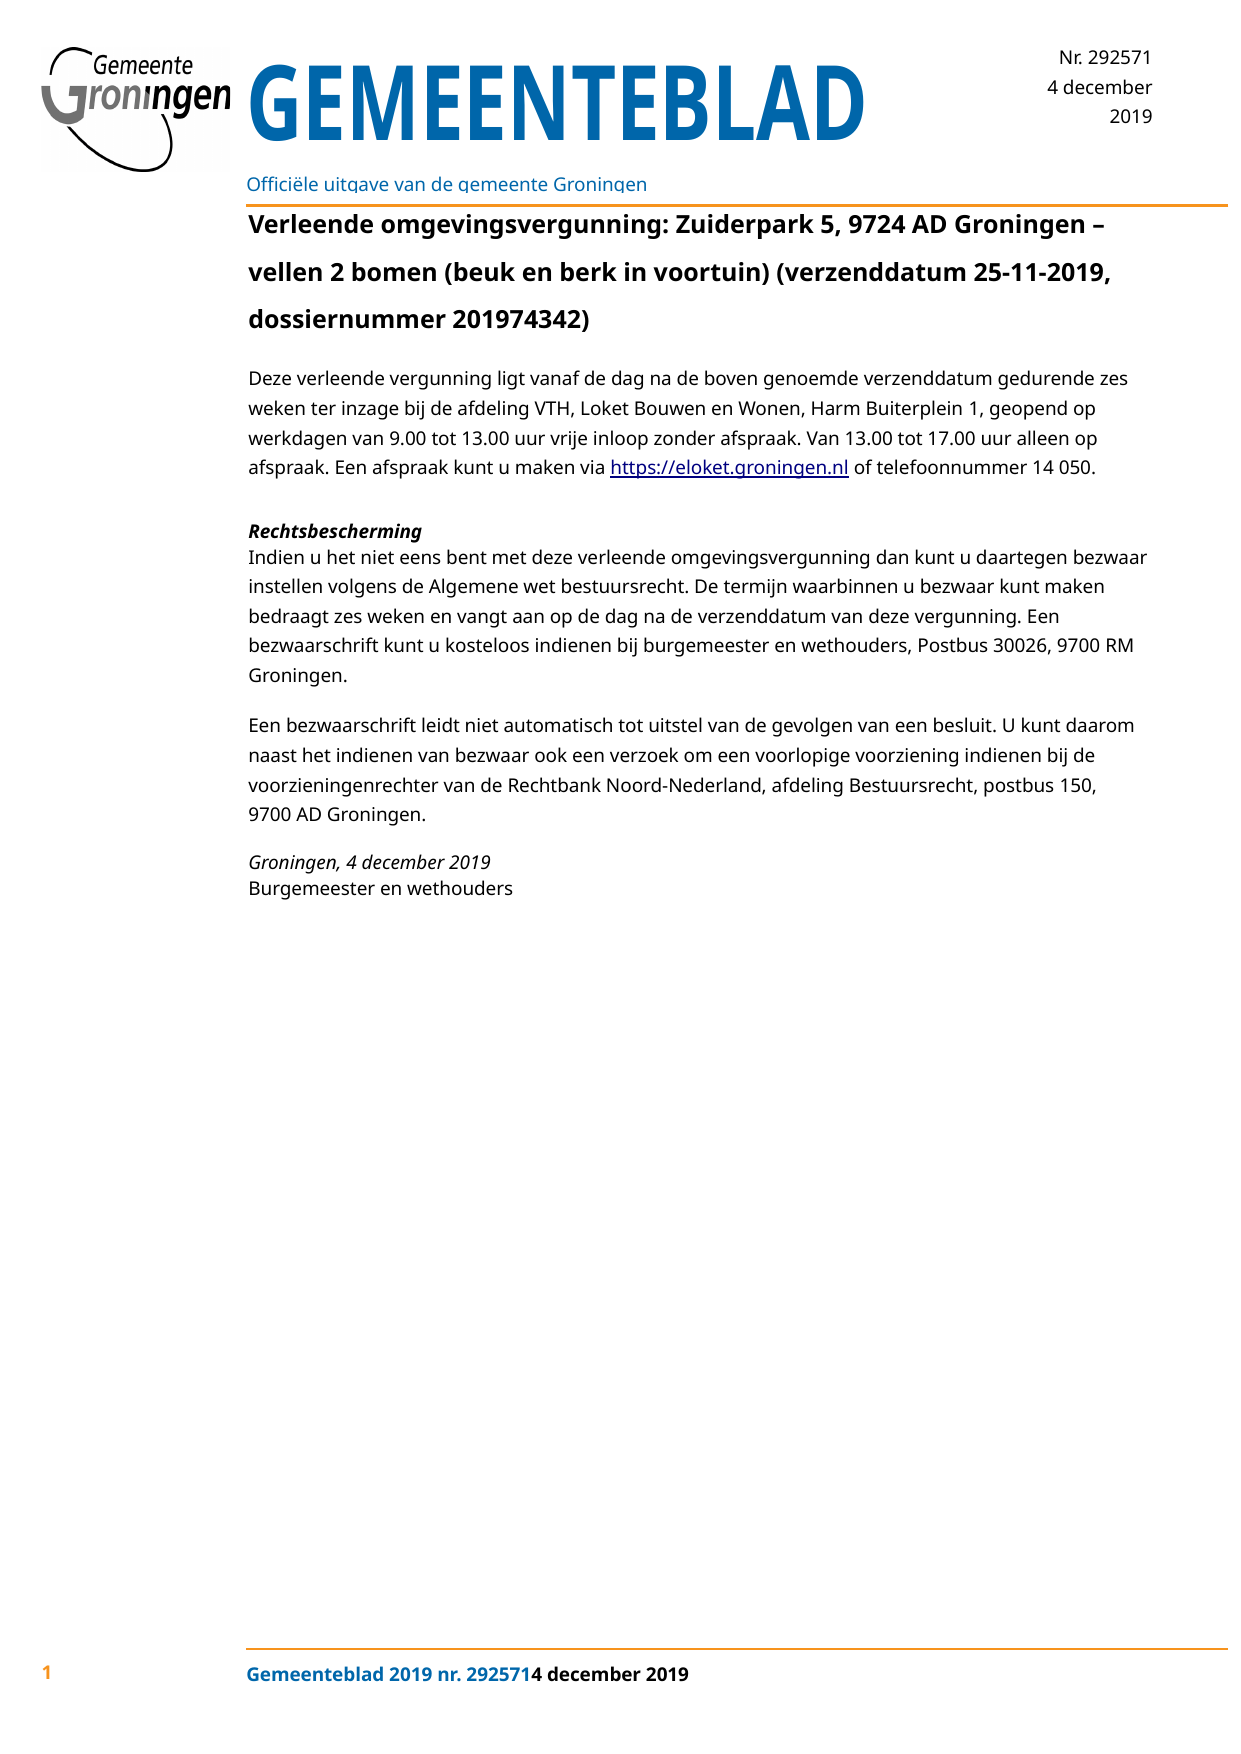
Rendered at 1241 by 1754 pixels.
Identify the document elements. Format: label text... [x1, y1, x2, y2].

text Een bezwaarschrift leidt niet automatisch tot uitstel van de gevolgen van een besluit. U kunt daarom naast het indienen van bezwaar ook een verzoek om een voorlopige voorziening indienen bij de voorzieningenrechter van de Rechtbank Noord-Nederland, afdeling Bestuursrecht, postbus 150, 9700 AD Groningen. [248, 713, 1152, 827]
text Indien u het niet eens bent met deze verleende omgevingsvergunning dan kunt u daartegen bezwaar instellen volgens de Algemene wet bestuursrecht. De termijn waarbinnen u bezwaar kunt maken bedraagt zes weken en vangt aan op de dag na de verzenddatum van deze vergunning. Een bezwaarschrift kunt u kosteloos indienen bij burgemeester en wethouders, Postbus 30026, 9700 RM Groningen. [248, 544, 1152, 688]
text Burgemeester en wethouders [248, 875, 1152, 901]
text Groningen, 4 december 2019 [248, 849, 1152, 875]
text Rechtsbescherming [248, 518, 1152, 544]
text Deze verleende vergunning ligt vanaf de dag na de boven genoemde verzenddatum gedurende zes weken ter inzage bij de afdeling VTH, Loket Bouwen en Wonen, Harm Buiterplein 1, geopend op werkdagen van 9.00 tot 13.00 uur vrije inloop zonder afspraak. Van 13.00 tot 17.00 uur alleen op afspraak. Een afspraak kunt u maken via https://eloket.groningen.nl of telefoonnummer 14 050. [248, 366, 1152, 480]
text Verleende omgevingsvergunning: Zuiderpark 5, 9724 AD Groningen – vellen 2 bomen (beuk en berk in voortuin) (verzenddatum 25-11-2019, dossiernummer 201974342) [248, 207, 1152, 336]
picture [41, 47, 231, 172]
